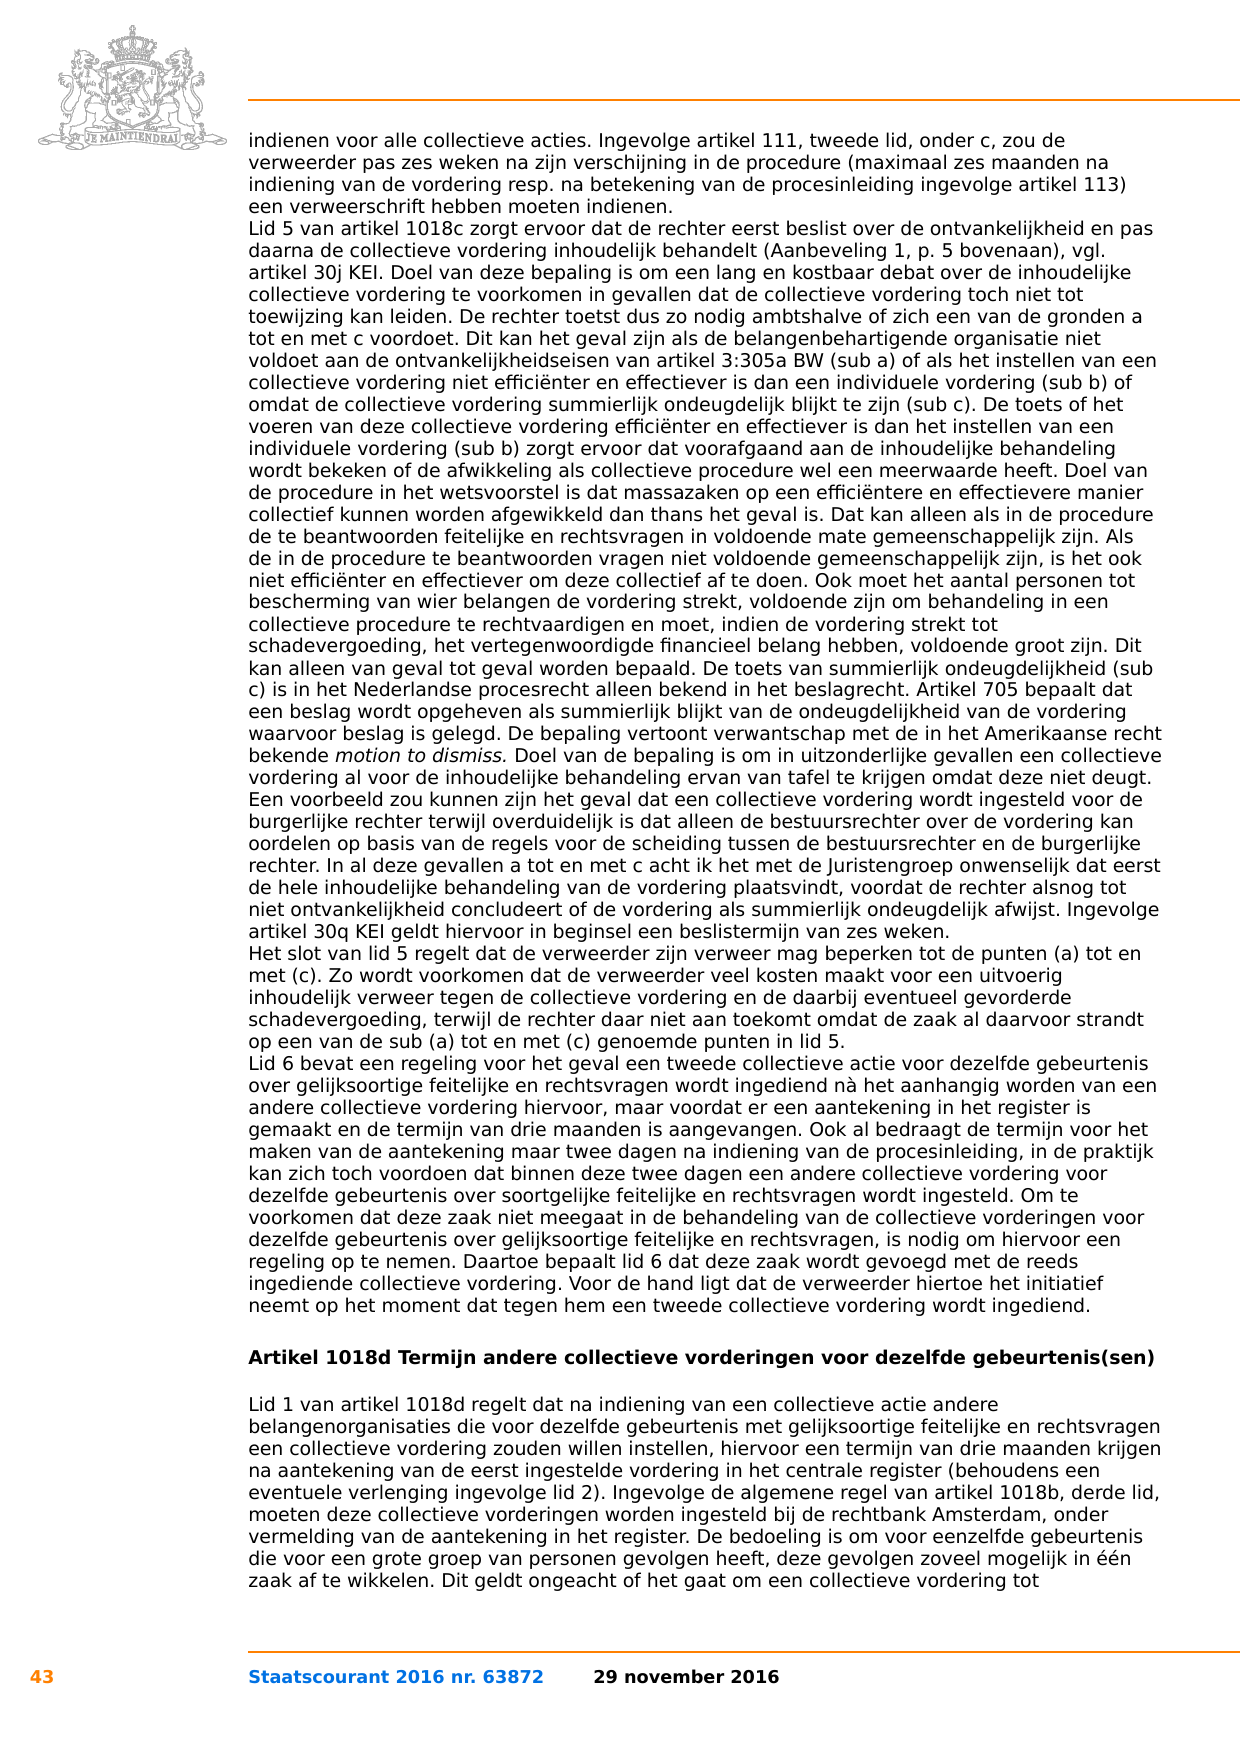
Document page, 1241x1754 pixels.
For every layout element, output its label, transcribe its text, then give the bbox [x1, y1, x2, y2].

text Het slot van lid 5 regelt dat de verweerder zijn verweer mag beperken tot de punten (a) tot en met (c). Zo wordt voorkomen dat de verweerder veel kosten maakt voor een uitvoerig inhoudelijk verweer tegen de collectieve vordering en de daarbij eventueel gevorderde schadevergoeding, terwijl de rechter daar niet aan toekomt omdat de zaak al daarvoor strandt op een van de sub (a) tot en met (c) genoemde punten in lid 5. [248, 943, 1163, 1053]
text Lid 6 bevat een regeling voor het geval een tweede collectieve actie voor dezelfde gebeurtenis over gelijksoortige feitelijke en rechtsvragen wordt ingediend nà het aanhangig worden van een andere collectieve vordering hiervoor, maar voordat er een aantekening in het register is gemaakt en de termijn van drie maanden is aangevangen. Ook al bedraagt de termijn voor het maken van de aantekening maar twee dagen na indiening van de procesinleiding, in de praktijk kan zich toch voordoen dat binnen deze twee dagen een andere collectieve vordering voor dezelfde gebeurtenis over soortgelijke feitelijke en rechtsvragen wordt ingesteld. Om te voorkomen dat deze zaak niet meegaat in de behandeling van de collectieve vorderingen voor dezelfde gebeurtenis over gelijksoortige feitelijke en rechtsvragen, is nodig om hiervoor een regeling op te nemen. Daartoe bepaalt lid 6 dat deze zaak wordt gevoegd met de reeds ingediende collectieve vordering. Voor de hand ligt dat de verweerder hiertoe het initiatief neemt op het moment dat tegen hem een tweede collectieve vordering wordt ingediend. [248, 1053, 1163, 1317]
text indienen voor alle collectieve acties. Ingevolge artikel 111, tweede lid, onder c, zou de verweerder pas zes weken na zijn verschijning in de procedure (maximaal zes maanden na indiening van de vordering resp. na betekening van de procesinleiding ingevolge artikel 113) een verweerschrift hebben moeten indienen. [248, 130, 1163, 218]
text Lid 5 van artikel 1018c zorgt ervoor dat de rechter eerst beslist over de ontvankelijkheid en pas daarna de collectieve vordering inhoudelijk behandelt (Aanbeveling 1, p. 5 bovenaan), vgl. artikel 30j KEI. Doel van deze bepaling is om een lang en kostbaar debat over de inhoudelijke collectieve vordering te voorkomen in gevallen dat de collectieve vordering toch niet tot toewijzing kan leiden. De rechter toetst dus zo nodig ambtshalve of zich een van de gronden a tot en met c voordoet. Dit kan het geval zijn als de belangenbehartigende organisatie niet voldoet aan de ontvankelijkheidseisen van artikel 3:305a BW (sub a) of als het instellen van een collectieve vordering niet efficiënter en effectiever is dan een individuele vordering (sub b) of omdat de collectieve vordering summierlijk ondeugdelijk blijkt te zijn (sub c). De toets of het voeren van deze collectieve vordering efficiënter en effectiever is dan het instellen van een individuele vordering (sub b) zorgt ervoor dat voorafgaand aan de inhoudelijke behandeling wordt bekeken of de afwikkeling als collectieve procedure wel een meerwaarde heeft. Doel van de procedure in het wetsvoorstel is dat massazaken op een efficiëntere en effectievere manier collectief kunnen worden afgewikkeld dan thans het geval is. Dat kan alleen als in de procedure de te beantwoorden feitelijke en rechtsvragen in voldoende mate gemeenschappelijk zijn. Als de in de procedure te beantwoorden vragen niet voldoende gemeenschappelijk zijn, is het ook niet efficiënter en effectiever om deze collectief af te doen. Ook moet het aantal personen tot bescherming van wier belangen de vordering strekt, voldoende zijn om behandeling in een collectieve procedure te rechtvaardigen en moet, indien de vordering strekt tot schadevergoeding, het vertegenwoordigde financieel belang hebben, voldoende groot zijn. Dit kan alleen van geval tot geval worden bepaald. De toets van summierlijk ondeugdelijkheid (sub c) is in het Nederlandse procesrecht alleen bekend in het beslagrecht. Artikel 705 bepaalt dat een beslag wordt opgeheven als summierlijk blijkt van de ondeugdelijkheid van de vordering waarvoor beslag is gelegd. De bepaling vertoont verwantschap met de in het Amerikaanse recht bekende motion to dismiss. Doel van de bepaling is om in uitzonderlijke gevallen een collectieve vordering al voor de inhoudelijke behandeling ervan van tafel te krijgen omdat deze niet deugt. Een voorbeeld zou kunnen zijn het geval dat een collectieve vordering wordt ingesteld voor de burgerlijke rechter terwijl overduidelijk is dat alleen de bestuursrechter over de vordering kan oordelen op basis van de regels voor de scheiding tussen de bestuursrechter en de burgerlijke rechter. In al deze gevallen a tot en met c acht ik het met de Juristengroep onwenselijk dat eerst de hele inhoudelijke behandeling van de vordering plaatsvindt, voordat de rechter alsnog tot niet ontvankelijkheid concludeert of de vordering als summierlijk ondeugdelijk afwijst. Ingevolge artikel 30q KEI geldt hiervoor in beginsel een beslistermijn van zes weken. [248, 218, 1163, 943]
subtitle Artikel 1018d Termijn andere collectieve vorderingen voor dezelfde gebeurtenis(sen) [248, 1347, 1163, 1369]
picture [38, 25, 227, 150]
text Lid 1 van artikel 1018d regelt dat na indiening van een collectieve actie andere belangenorganisaties die voor dezelfde gebeurtenis met gelijksoortige feitelijke en rechtsvragen een collectieve vordering zouden willen instellen, hiervoor een termijn van drie maanden krijgen na aantekening van de eerst ingestelde vordering in het centrale register (behoudens een eventuele verlenging ingevolge lid 2). Ingevolge de algemene regel van artikel 1018b, derde lid, moeten deze collectieve vorderingen worden ingesteld bij de rechtbank Amsterdam, onder vermelding van de aantekening in het register. De bedoeling is om voor eenzelfde gebeurtenis die voor een grote groep van personen gevolgen heeft, deze gevolgen zoveel mogelijk in één zaak af te wikkelen. Dit geldt ongeacht of het gaat om een collectieve vordering tot [248, 1394, 1163, 1592]
